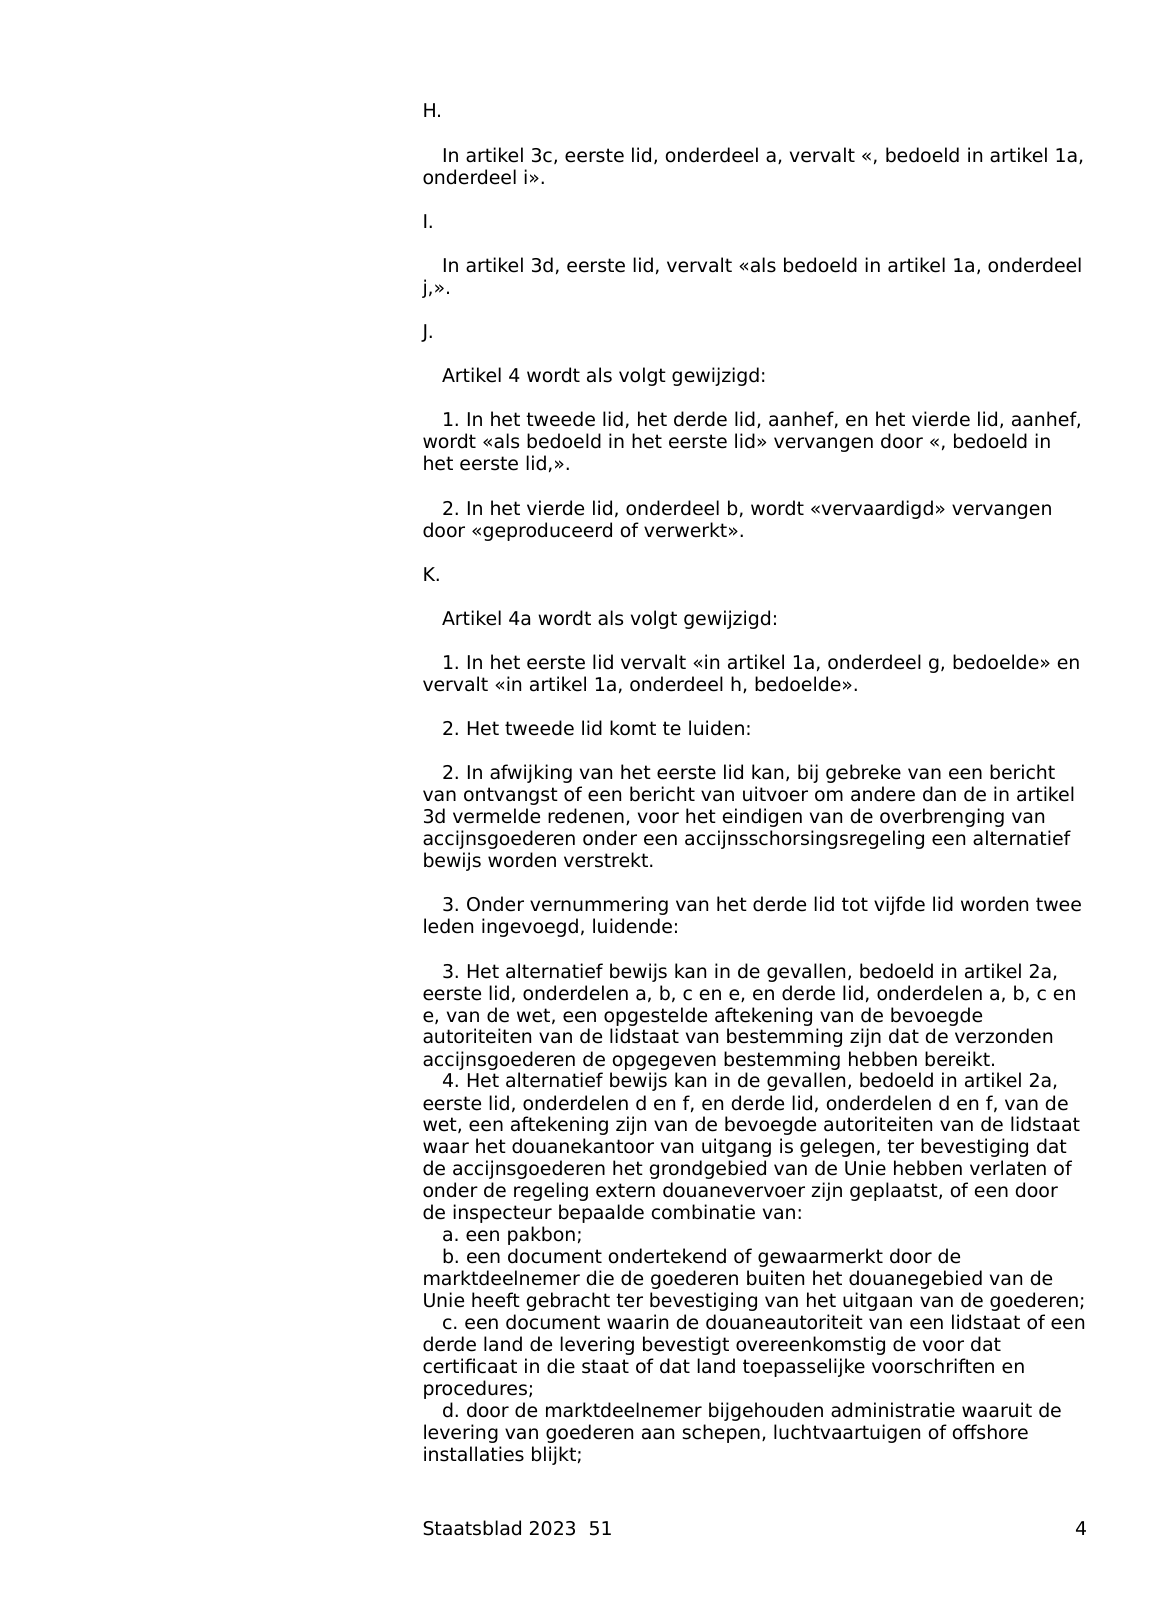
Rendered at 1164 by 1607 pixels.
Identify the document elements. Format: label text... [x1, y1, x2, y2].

text Artikel 4a wordt als volgt gewijzigd: [422, 608, 1087, 630]
text J. [422, 321, 1087, 343]
text a. een pakbon; [422, 1224, 1087, 1246]
text 1. In het eerste lid vervalt «in artikel 1a, onderdeel g, bedoelde» en vervalt «in artikel 1a, onderdeel h, bedoelde». [422, 652, 1087, 696]
text 4. Het alternatief bewijs kan in de gevallen, bedoeld in artikel 2a, eerste lid, onderdelen d en f, en derde lid, onderdelen d en f, van de wet, een aftekening zijn van de bevoegde autoriteiten van de lidstaat waar het douanekantoor van uitgang is gelegen, ter bevestiging dat de accijnsgoederen het grondgebied van de Unie hebben verlaten of onder de regeling extern douanevervoer zijn geplaatst, of een door de inspecteur bepaalde combinatie van: [422, 1070, 1087, 1224]
text Artikel 4 wordt als volgt gewijzigd: [422, 365, 1087, 387]
text c. een document waarin de douaneautoriteit van een lidstaat of een derde land de levering bevestigt overeenkomstig de voor dat certificaat in die staat of dat land toepasselijke voorschriften en procedures; [422, 1312, 1087, 1400]
text 1. In het tweede lid, het derde lid, aanhef, en het vierde lid, aanhef, wordt «als bedoeld in het eerste lid» vervangen door «, bedoeld in het eerste lid,». [422, 409, 1087, 475]
text H. [422, 100, 1087, 122]
text 3. Het alternatief bewijs kan in de gevallen, bedoeld in artikel 2a, eerste lid, onderdelen a, b, c en e, en derde lid, onderdelen a, b, c en e, van de wet, een opgestelde aftekening van de bevoegde autoriteiten van de lidstaat van bestemming zijn dat de verzonden accijnsgoederen de opgegeven bestemming hebben bereikt. [422, 961, 1087, 1070]
text d. door de marktdeelnemer bijgehouden administratie waaruit de levering van goederen aan schepen, luchtvaartuigen of offshore installaties blijkt; [422, 1400, 1087, 1466]
text 2. In het vierde lid, onderdeel b, wordt «vervaardigd» vervangen door «geproduceerd of verwerkt». [422, 497, 1087, 541]
text In artikel 3c, eerste lid, onderdeel a, vervalt «, bedoeld in artikel 1a, onderdeel i». [422, 144, 1087, 188]
text K. [422, 564, 1087, 586]
text b. een document ondertekend of gewaarmerkt door de marktdeelnemer die de goederen buiten het douanegebied van de Unie heeft gebracht ter bevestiging van het uitgaan van de goederen; [422, 1246, 1087, 1312]
text I. [422, 211, 1087, 233]
text 2. Het tweede lid komt te luiden: [422, 718, 1087, 740]
text In artikel 3d, eerste lid, vervalt «als bedoeld in artikel 1a, onderdeel j,». [422, 255, 1087, 299]
text 2. In afwijking van het eerste lid kan, bij gebreke van een bericht van ontvangst of een bericht van uitvoer om andere dan de in artikel 3d vermelde redenen, voor het eindigen van de overbrenging van accijnsgoederen onder een accijnsschorsingsregeling een alternatief bewijs worden verstrekt. [422, 762, 1087, 872]
text 3. Onder vernummering van het derde lid tot vijfde lid worden twee leden ingevoegd, luidende: [422, 894, 1087, 938]
